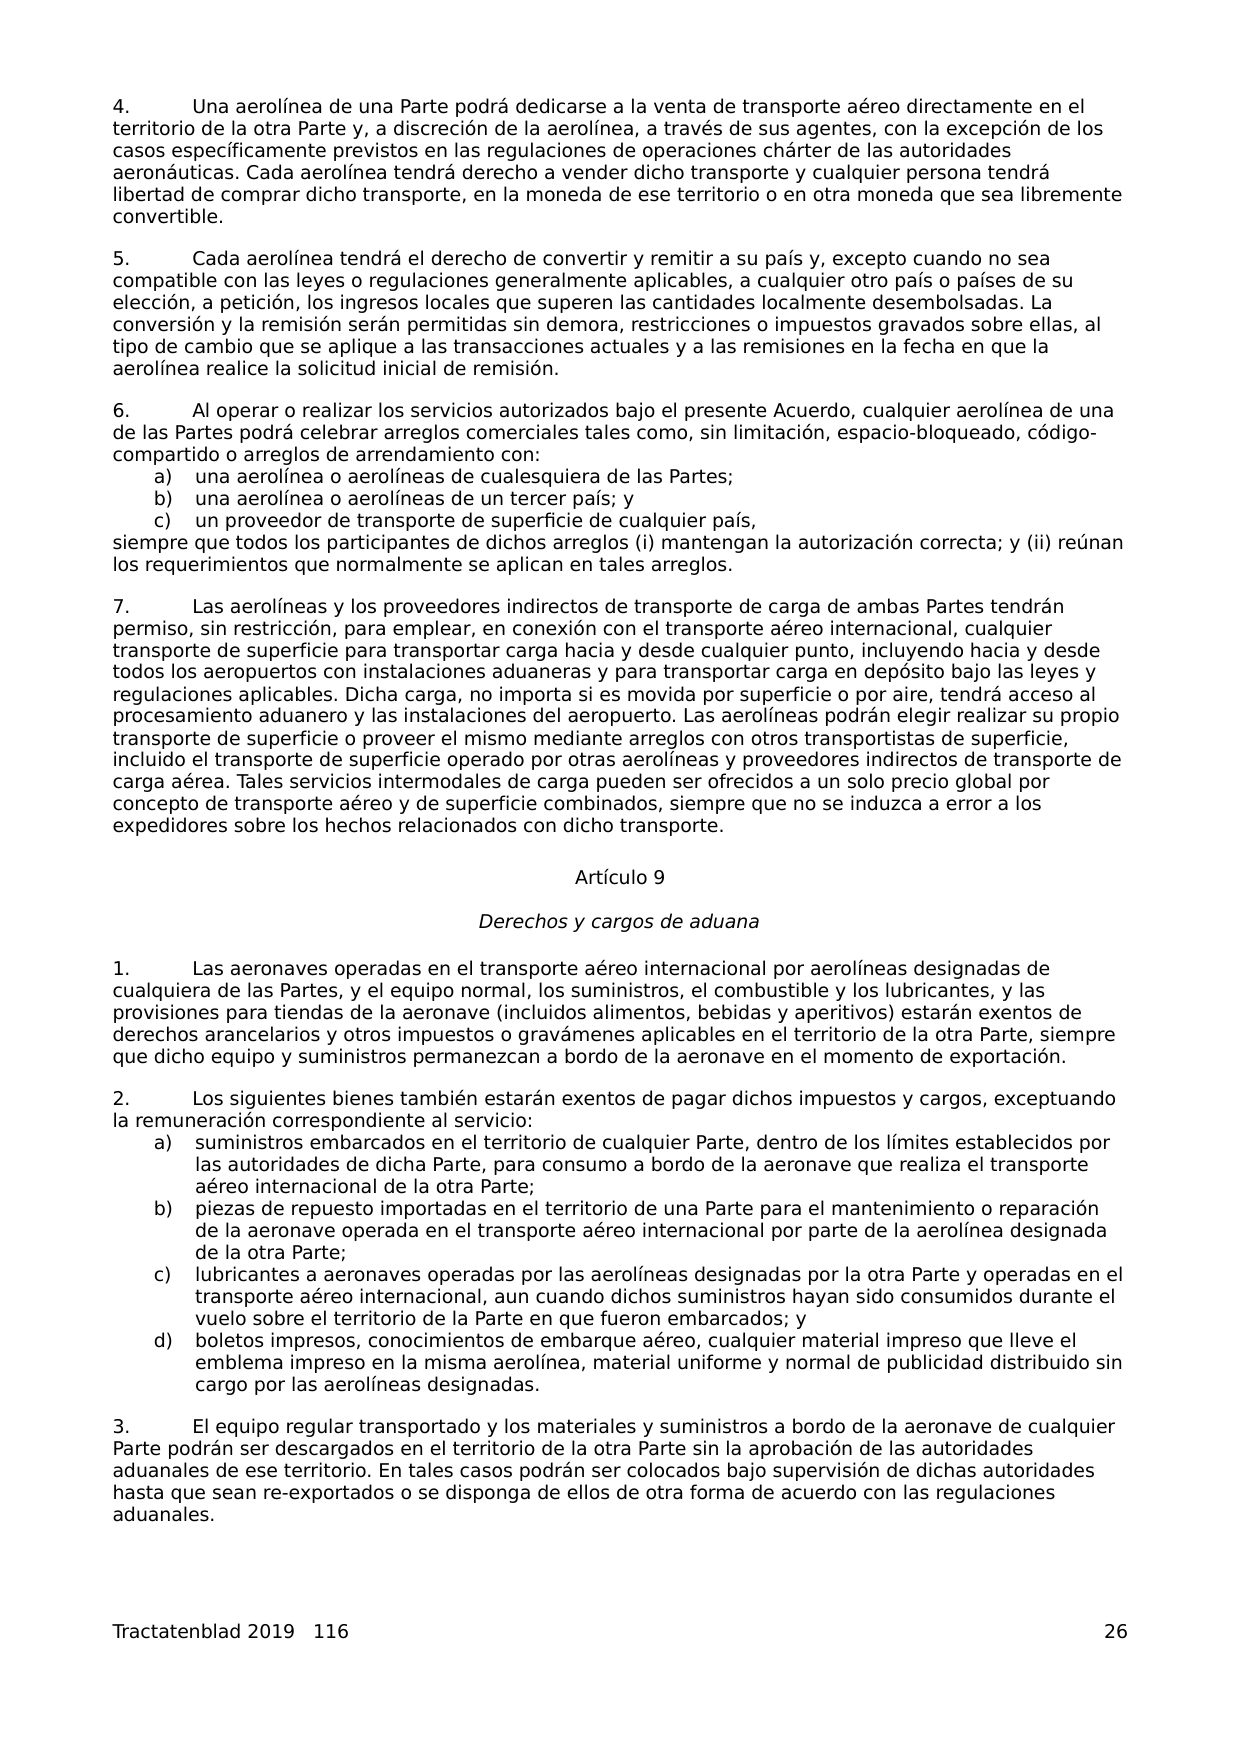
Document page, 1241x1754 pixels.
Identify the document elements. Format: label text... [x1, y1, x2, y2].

text 3. El equipo regular transportado y los materiales y suministros a bordo de la aeronave de cualquier Parte podrán ser descargados en el territorio de la otra Parte sin la aprobación de las autoridades aduanales de ese territorio. En tales casos podrán ser colocados bajo supervisión de dichas autoridades hasta que sean re-exportados o se disponga de ellos de otra forma de acuerdo con las regulaciones aduanales. [112, 1416, 1128, 1526]
text 2. Los siguientes bienes también estarán exentos de pagar dichos impuestos y cargos, exceptuando la remuneración correspondiente al servicio: [112, 1088, 1128, 1132]
subtitle Artículo 9 Derechos y cargos de aduana [112, 867, 1128, 933]
text siempre que todos los participantes de dichos arreglos (i) mantengan la autorización correcta; y (ii) reúnan los requerimientos que normalmente se aplican en tales arreglos. [112, 532, 1128, 576]
text 5. Cada aerolínea tendrá el derecho de convertir y remitir a su país y, excepto cuando no sea compatible con las leyes o regulaciones generalmente aplicables, a cualquier otro país o países de su elección, a petición, los ingresos locales que superen las cantidades localmente desembolsadas. La conversión y la remisión serán permitidas sin demora, restricciones o impuestos gravados sobre ellas, al tipo de cambio que se aplique a las transacciones actuales y a las remisiones en la fecha en que la aerolínea realice la solicitud inicial de remisión. [112, 248, 1128, 380]
text 4. Una aerolínea de una Parte podrá dedicarse a la venta de transporte aéreo directamente en el territorio de la otra Parte y, a discreción de la aerolínea, a través de sus agentes, con la excepción de los casos específicamente previstos en las regulaciones de operaciones chárter de las autoridades aeronáuticas. Cada aerolínea tendrá derecho a vender dicho transporte y cualquier persona tendrá libertad de comprar dicho transporte, en la moneda de ese territorio o en otra moneda que sea libremente convertible. [112, 96, 1128, 228]
text 1. Las aeronaves operadas en el transporte aéreo internacional por aerolíneas designadas de cualquiera de las Partes, y el equipo normal, los suministros, el combustible y los lubricantes, y las provisiones para tiendas de la aeronave (incluidos alimentos, bebidas y aperitivos) estarán exentos de derechos arancelarios y otros impuestos o gravámenes aplicables en el territorio de la otra Parte, siempre que dicho equipo y suministros permanezcan a bordo de la aeronave en el momento de exportación. [112, 958, 1128, 1068]
text b) piezas de repuesto importadas en el territorio de una Parte para el mantenimiento o reparación de la aeronave operada en el transporte aéreo internacional por parte de la aerolínea designada de la otra Parte; [153, 1198, 1128, 1264]
text 6. Al operar o realizar los servicios autorizados bajo el presente Acuerdo, cualquier aerolínea de una de las Partes podrá celebrar arreglos comerciales tales como, sin limitación, espacio-bloqueado, código-compartido o arreglos de arrendamiento con: [112, 400, 1128, 466]
text c) un proveedor de transporte de superficie de cualquier país, [153, 509, 1128, 532]
text a) suministros embarcados en el territorio de cualquier Parte, dentro de los límites establecidos por las autoridades de dicha Parte, para consumo a bordo de la aeronave que realiza el transporte aéreo internacional de la otra Parte; [153, 1132, 1128, 1198]
text a) una aerolínea o aerolíneas de cualesquiera de las Partes; [153, 466, 1128, 488]
text d) boletos impresos, conocimientos de embarque aéreo, cualquier material impreso que lleve el emblema impreso en la misma aerolínea, material uniforme y normal de publicidad distribuido sin cargo por las aerolíneas designadas. [153, 1330, 1128, 1396]
text c) lubricantes a aeronaves operadas por las aerolíneas designadas por la otra Parte y operadas en el transporte aéreo internacional, aun cuando dichos suministros hayan sido consumidos durante el vuelo sobre el territorio de la Parte en que fueron embarcados; y [153, 1264, 1128, 1330]
text b) una aerolínea o aerolíneas de un tercer país; y [153, 488, 1128, 509]
text 7. Las aerolíneas y los proveedores indirectos de transporte de carga de ambas Partes tendrán permiso, sin restricción, para emplear, en conexión con el transporte aéreo internacional, cualquier transporte de superficie para transportar carga hacia y desde cualquier punto, incluyendo hacia y desde todos los aeropuertos con instalaciones aduaneras y para transportar carga en depósito bajo las leyes y regulaciones aplicables. Dicha carga, no importa si es movida por superficie o por aire, tendrá acceso al procesamiento aduanero y las instalaciones del aeropuerto. Las aerolíneas podrán elegir realizar su propio transporte de superficie o proveer el mismo mediante arreglos con otros transportistas de superficie, incluido el transporte de superficie operado por otras aerolíneas y proveedores indirectos de transporte de carga aérea. Tales servicios intermodales de carga pueden ser ofrecidos a un solo precio global por concepto de transporte aéreo y de superficie combinados, siempre que no se induzca a error a los expedidores sobre los hechos relacionados con dicho transporte. [112, 596, 1128, 837]
